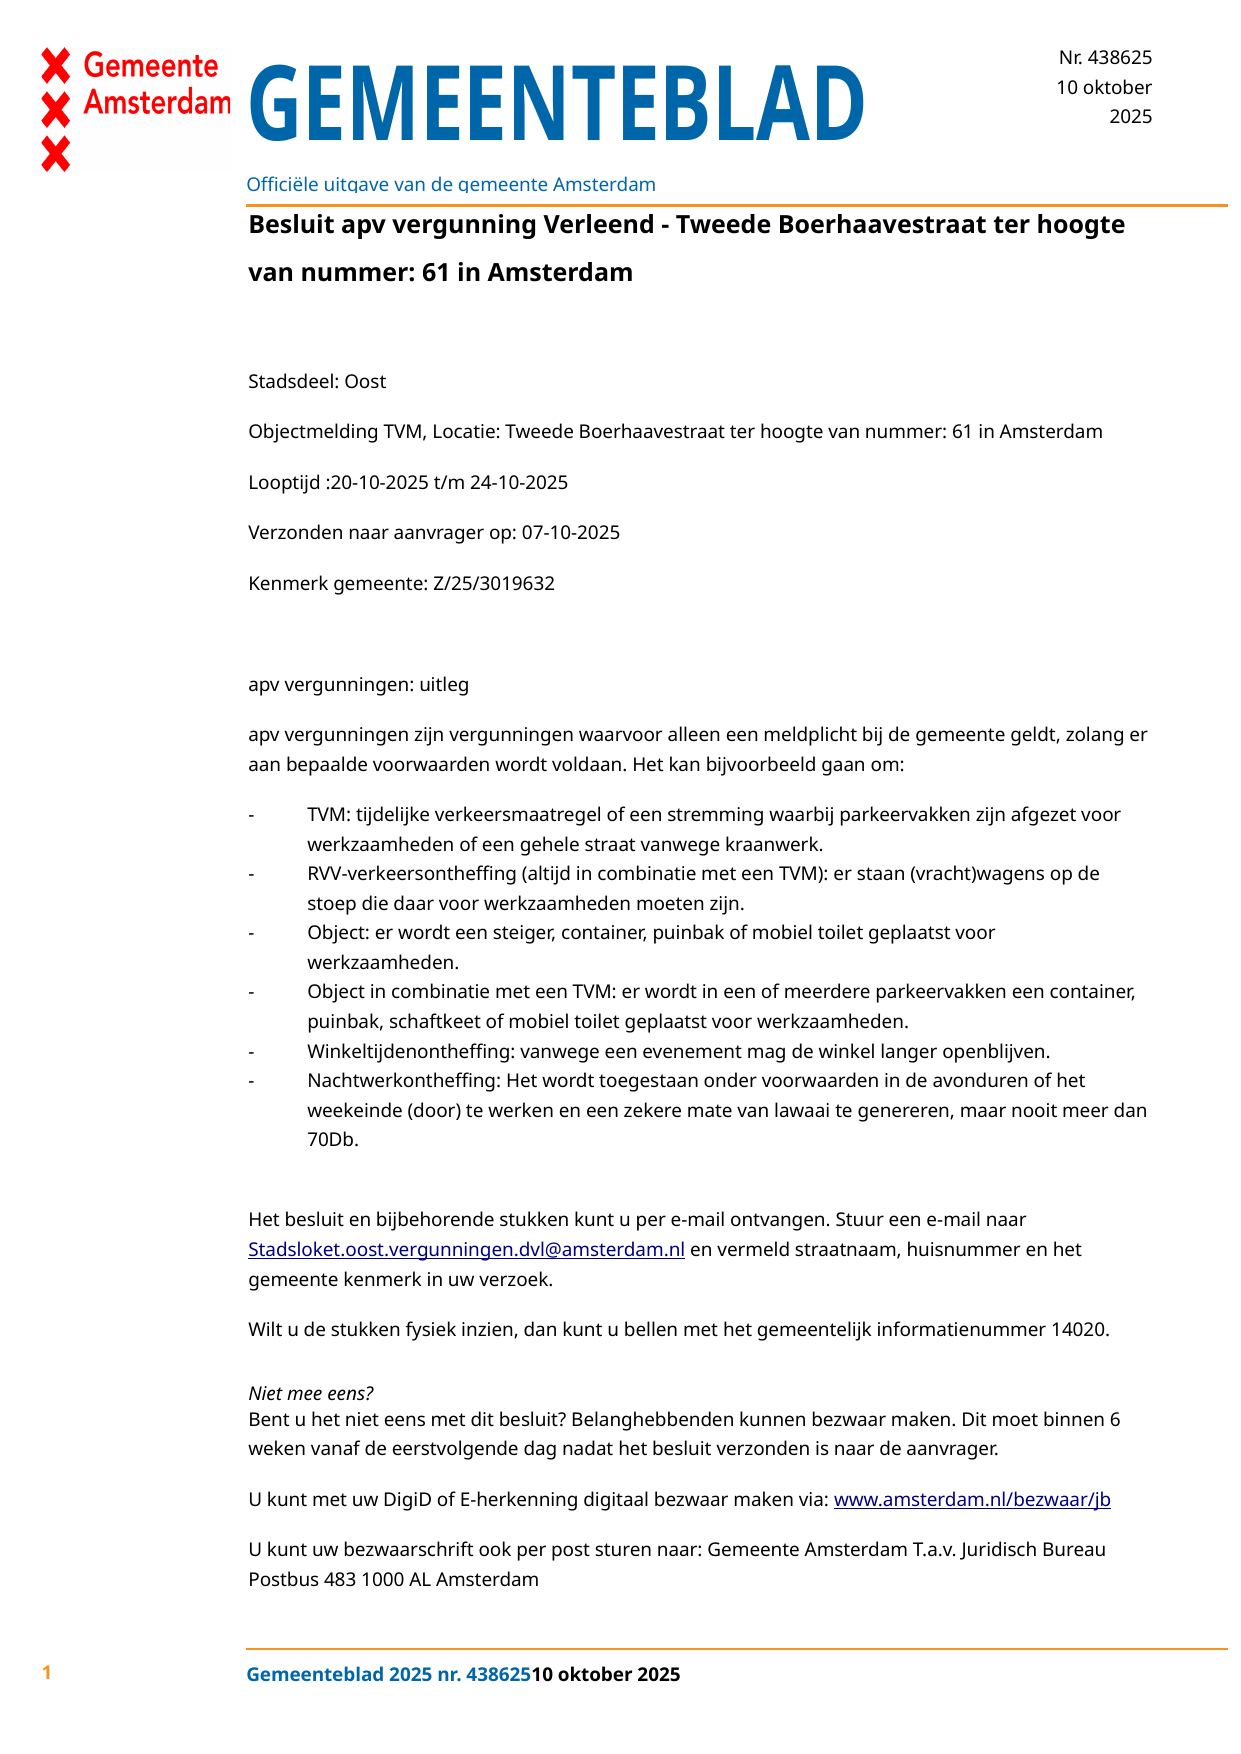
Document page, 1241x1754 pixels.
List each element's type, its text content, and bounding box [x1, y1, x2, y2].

text Het besluit en bijbehorende stukken kunt u per e-mail ontvangen. Stuur een e-mail naar Stadsloket.oost.vergunningen.dvl@amsterdam.nl en vermeld straatnaam, huisnummer en het gemeente kenmerk in uw verzoek. [248, 1207, 1152, 1292]
list Winkeltijdenontheffing: vanwege een evenement mag de winkel langer openblijven. [248, 1038, 1152, 1064]
text U kunt met uw DigiD of E-herkenning digitaal bezwaar maken via: www.amsterdam.nl/bezwaar/jb [248, 1486, 1152, 1512]
text Besluit apv vergunning Verleend - Tweede Boerhaavestraat ter hoogte van nummer: 61 in Amsterdam [248, 207, 1152, 288]
text U kunt uw bezwaarschrift ook per post sturen naar: Gemeente Amsterdam T.a.v. Juridisch Bureau Postbus 483 1000 AL Amsterdam [248, 1536, 1152, 1592]
list Nachtwerkontheffing: Het wordt toegestaan onder voorwaarden in de avonduren of het weekeinde (door) te werken en een zekere mate van lawaai te genereren, maar nooit meer dan 70Db. [248, 1067, 1152, 1152]
text Wilt u de stukken fysiek inzien, dan kunt u bellen met het gemeentelijk informatienummer 14020. [248, 1316, 1152, 1342]
list RVV-verkeersontheffing (altijd in combinatie met een TVM): er staan (vracht)wagens op de stoep die daar voor werkzaamheden moeten zijn. [248, 860, 1152, 916]
text Objectmelding TVM, Locatie: Tweede Boerhaavestraat ter hoogte van nummer: 61 in Amsterdam [248, 419, 1152, 444]
text Stadsdeel: Oost [248, 368, 1152, 394]
picture [41, 47, 231, 172]
text Verzonden naar aanvrager op: 07-10-2025 [248, 519, 1152, 545]
list Object: er wordt een steiger, container, puinbak of mobiel toilet geplaatst voor werkzaamheden. [248, 919, 1152, 975]
text Bent u het niet eens met dit besluit? Belanghebbenden kunnen bezwaar maken. Dit moet binnen 6 weken vanaf de eerstvolgende dag nadat het besluit verzonden is naar de aanvrager. [248, 1406, 1152, 1461]
text Niet mee eens? [248, 1380, 1152, 1406]
list Object in combinatie met een TVM: er wordt in een of meerdere parkeervakken een container, puinbak, schaftkeet of mobiel toilet geplaatst voor werkzaamheden. [248, 979, 1152, 1034]
text Kenmerk gemeente: Z/25/3019632 [248, 570, 1152, 596]
list TVM: tijdelijke verkeersmaatregel of een stremming waarbij parkeervakken zijn afgezet voor werkzaamheden of een gehele straat vanwege kraanwerk. [248, 801, 1152, 857]
text apv vergunningen: uitleg [248, 671, 1152, 697]
text apv vergunningen zijn vergunningen waarvoor alleen een meldplicht bij de gemeente geldt, zolang er aan bepaalde voorwaarden wordt voldaan. Het kan bijvoorbeeld gaan om: [248, 721, 1152, 777]
text Looptijd :20-10-2025 t/m 24-10-2025 [248, 469, 1152, 495]
